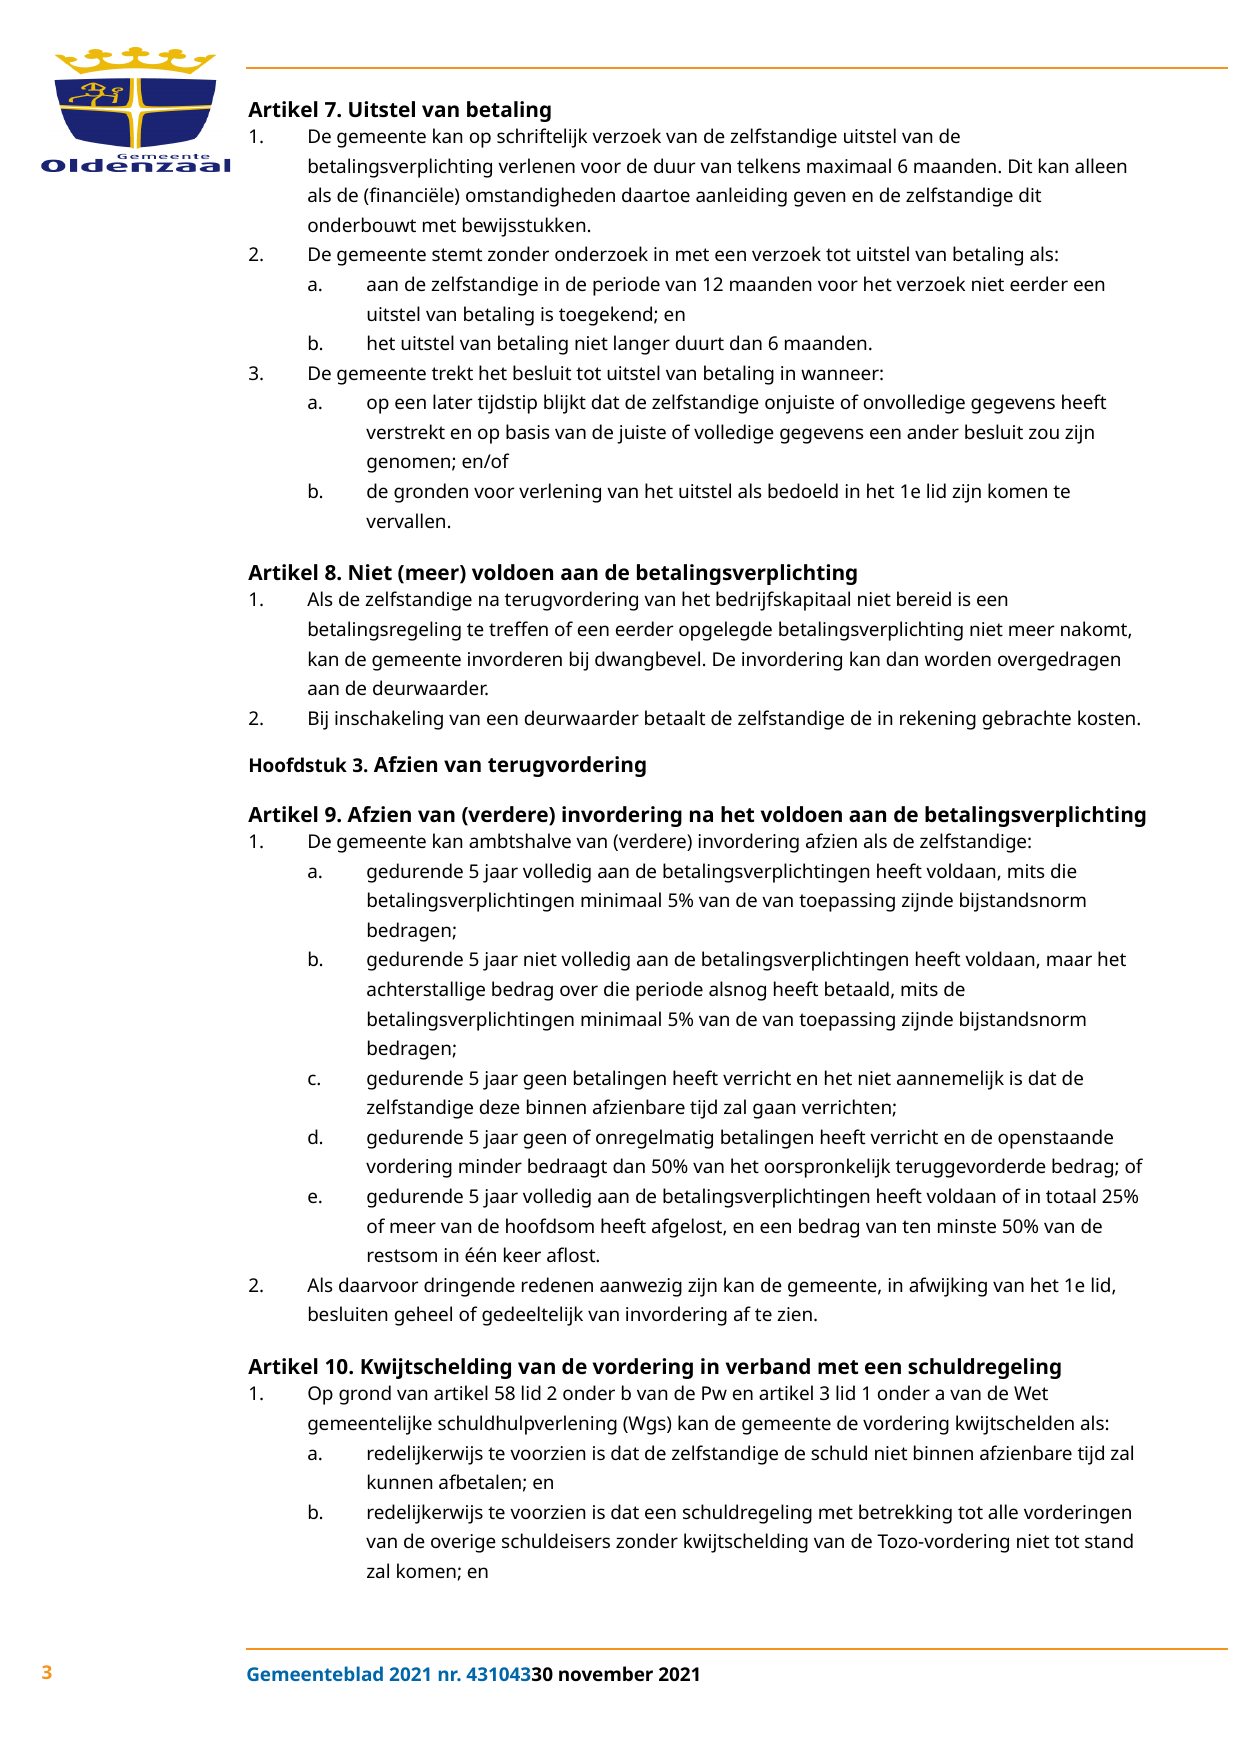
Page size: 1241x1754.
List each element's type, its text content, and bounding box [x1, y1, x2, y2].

list gedurende 5 jaar niet volledig aan de betalingsverplichtingen heeft voldaan, maar het achterstallige bedrag over die periode alsnog heeft betaald, mits de betalingsverplichtingen minimaal 5% van de van toepassing zijnde bijstandsnorm bedragen; [307, 947, 1152, 1061]
list gedurende 5 jaar volledig aan de betalingsverplichtingen heeft voldaan, mits die betalingsverplichtingen minimaal 5% van de van toepassing zijnde bijstandsnorm bedragen; [307, 858, 1152, 943]
picture [41, 47, 231, 172]
text Artikel 9. Afzien van (verdere) invordering na het voldoen aan de betalingsverplichting [248, 800, 1152, 828]
list De gemeente trekt het besluit tot uitstel van betaling in wanneer: [248, 360, 1152, 386]
list aan de zelfstandige in de periode van 12 maanden voor het verzoek niet eerder een uitstel van betaling is toegekend; en [307, 271, 1152, 326]
list Als daarvoor dringende redenen aanwezig zijn kan de gemeente, in afwijking van het 1e lid, besluiten geheel of gedeeltelijk van invordering af te zien. [248, 1272, 1152, 1327]
list De gemeente kan ambtshalve van (verdere) invordering afzien als de zelfstandige: [248, 828, 1152, 854]
list gedurende 5 jaar geen betalingen heeft verricht en het niet aannemelijk is dat de zelfstandige deze binnen afzienbare tijd zal gaan verrichten; [307, 1065, 1152, 1120]
list de gronden voor verlening van het uitstel als bedoeld in het 1e lid zijn komen te vervallen. [307, 478, 1152, 533]
list het uitstel van betaling niet langer duurt dan 6 maanden. [307, 330, 1152, 356]
list Op grond van artikel 58 lid 2 onder b van de Pw en artikel 3 lid 1 onder a van de Wet gemeentelijke schuldhulpverlening (Wgs) kan de gemeente de vordering kwijtschelden als: [248, 1381, 1152, 1436]
list De gemeente kan op schriftelijk verzoek van de zelfstandige uitstel van de betalingsverplichting verlenen voor de duur van telkens maximaal 6 maanden. Dit kan alleen als de (financiële) omstandigheden daartoe aanleiding geven en de zelfstandige dit onderbouwt met bewijsstukken. [248, 123, 1152, 238]
text Artikel 10. Kwijtschelding van de vordering in verband met een schuldregeling [248, 1352, 1152, 1381]
list Als de zelfstandige na terugvordering van het bedrijfskapitaal niet bereid is een betalingsregeling te treffen of een eerder opgelegde betalingsverplichting niet meer nakomt, kan de gemeente invorderen bij dwangbevel. De invordering kan dan worden overgedragen aan de deurwaarder. [248, 587, 1152, 701]
list redelijkerwijs te voorzien is dat een schuldregeling met betrekking tot alle vorderingen van de overige schuldeisers zonder kwijtschelding van de Tozo-vordering niet tot stand zal komen; en [307, 1499, 1152, 1584]
list De gemeente stemt zonder onderzoek in met een verzoek tot uitstel van betaling als: [248, 242, 1152, 267]
text Artikel 8. Niet (meer) voldoen aan de betalingsverplichting [248, 558, 1152, 587]
text Artikel 7. Uitstel van betaling [248, 95, 1152, 123]
list gedurende 5 jaar volledig aan de betalingsverplichtingen heeft voldaan of in totaal 25% of meer van de hoofdsom heeft afgelost, en een bedrag van ten minste 50% van de restsom in één keer aflost. [307, 1183, 1152, 1268]
list redelijkerwijs te voorzien is dat de zelfstandige de schuld niet binnen afzienbare tijd zal kunnen afbetalen; en [307, 1440, 1152, 1495]
list Bij inschakeling van een deurwaarder betaalt de zelfstandige de in rekening gebrachte kosten. [248, 705, 1152, 731]
text Hoofdstuk 3. Afzien van terugvordering [248, 751, 1152, 779]
list gedurende 5 jaar geen of onregelmatig betalingen heeft verricht en de openstaande vordering minder bedraagt dan 50% van het oorspronkelijk teruggevorderde bedrag; of [307, 1124, 1152, 1179]
list op een later tijdstip blijkt dat de zelfstandige onjuiste of onvolledige gegevens heeft verstrekt en op basis van de juiste of volledige gegevens een ander besluit zou zijn genomen; en/of [307, 389, 1152, 474]
